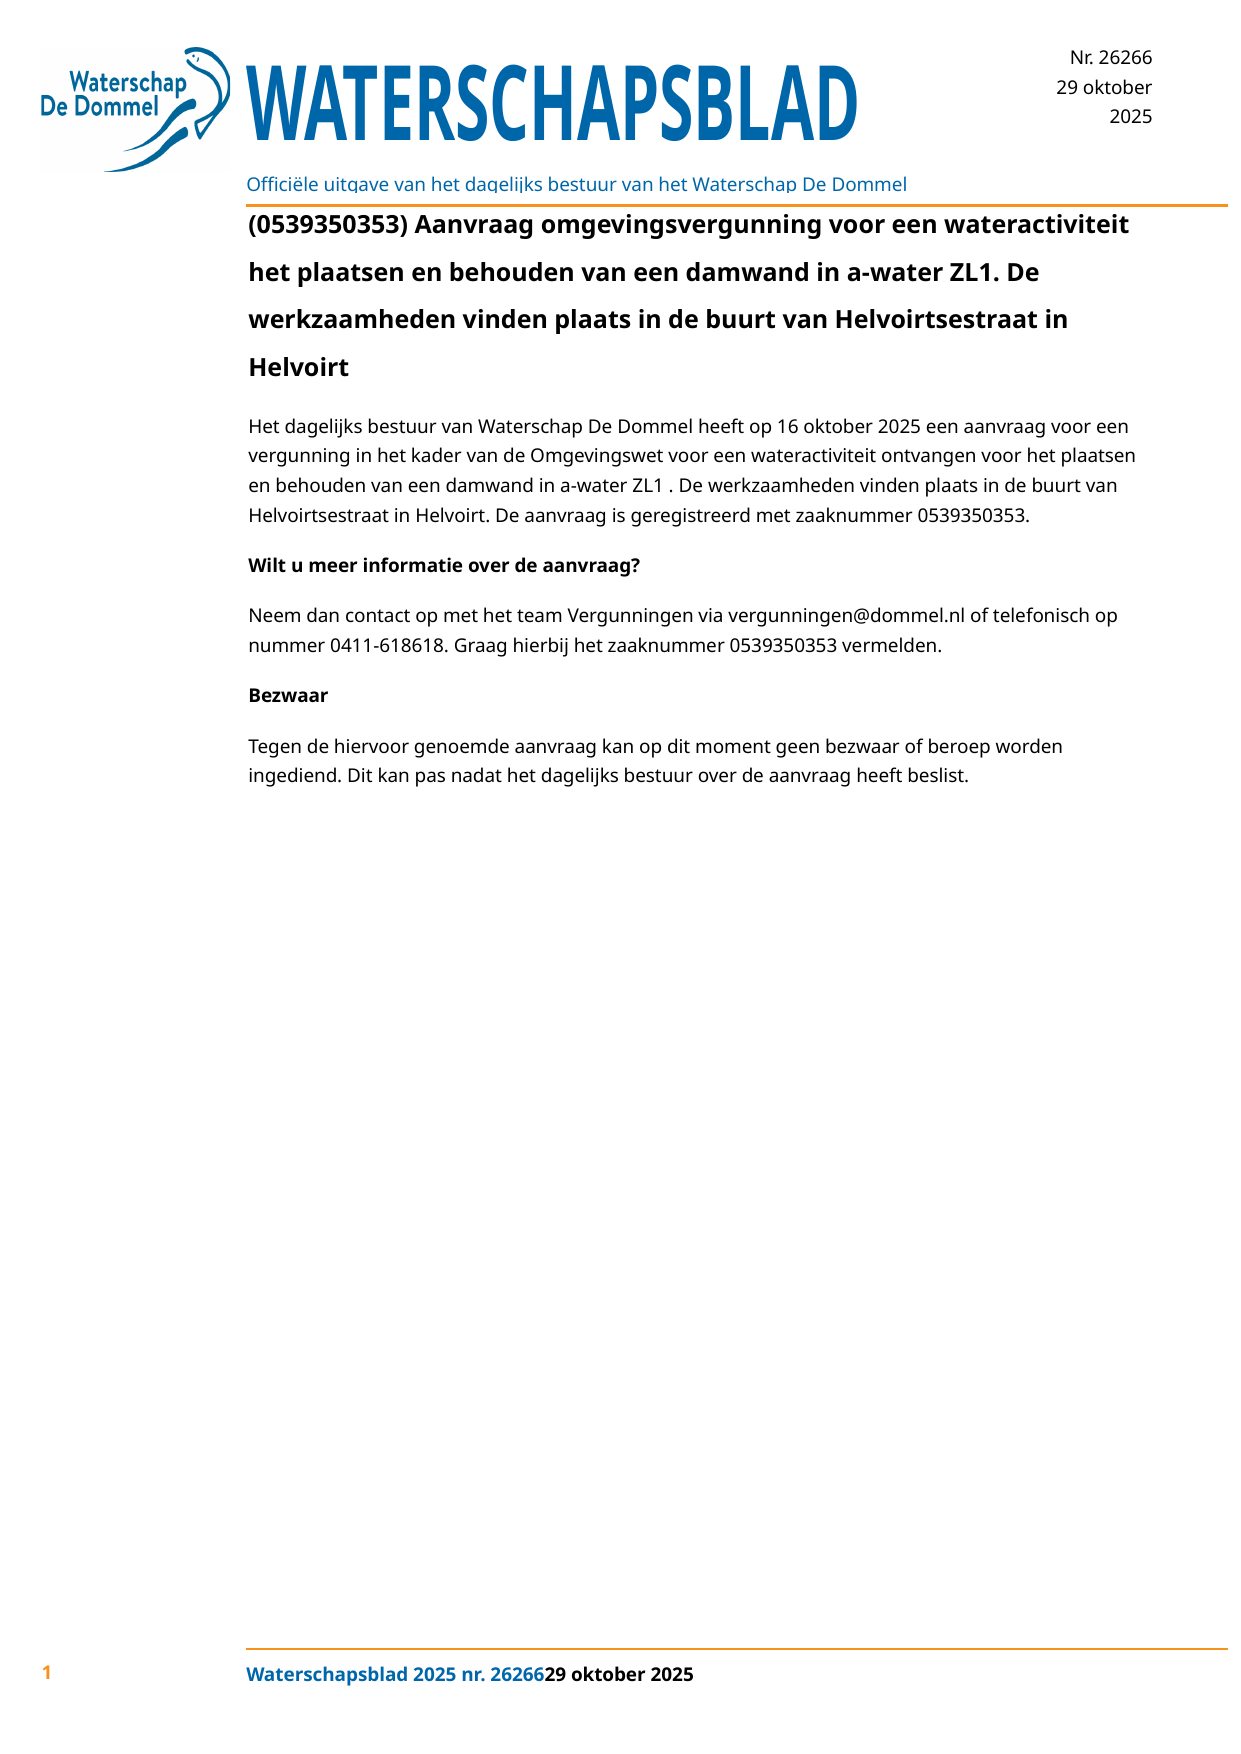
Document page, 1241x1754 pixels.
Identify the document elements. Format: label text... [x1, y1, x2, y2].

picture [204, 47, 231, 76]
text Tegen de hiervoor genoemde aanvraag kan op dit moment geen bezwaar of beroep worden ingediend. Dit kan pas nadat het dagelijks bestuur over de aanvraag heeft beslist. [248, 733, 1152, 788]
text Wilt u meer informatie over de aanvraag? [248, 552, 1152, 578]
picture [198, 118, 210, 131]
picture [41, 47, 231, 172]
text (0539350353) Aanvraag omgevingsvergunning voor een wateractiviteit het plaatsen en behouden van een damwand in a-water ZL1. De werkzaamheden vinden plaats in de buurt van Helvoirtsestraat in Helvoirt [248, 207, 1152, 384]
text Bezwaar [248, 683, 1152, 708]
picture [45, 99, 51, 111]
text Het dagelijks bestuur van Waterschap De Dommel heeft op 16 oktober 2025 een aanvraag voor een vergunning in het kader van de Omgevingswet voor een wateractiviteit ontvangen voor het plaatsen en behouden van een damwand in a-water ZL1 . De werkzaamheden vinden plaats in de buurt van Helvoirtsestraat in Helvoirt. De aanvraag is geregistreerd met zaaknummer 0539350353. [248, 413, 1152, 528]
text Neem dan contact op met het team Vergunningen via vergunningen@dommel.nl of telefonisch op nummer 0411-618618. Graag hierbij het zaaknummer 0539350353 vermelden. [248, 603, 1152, 658]
